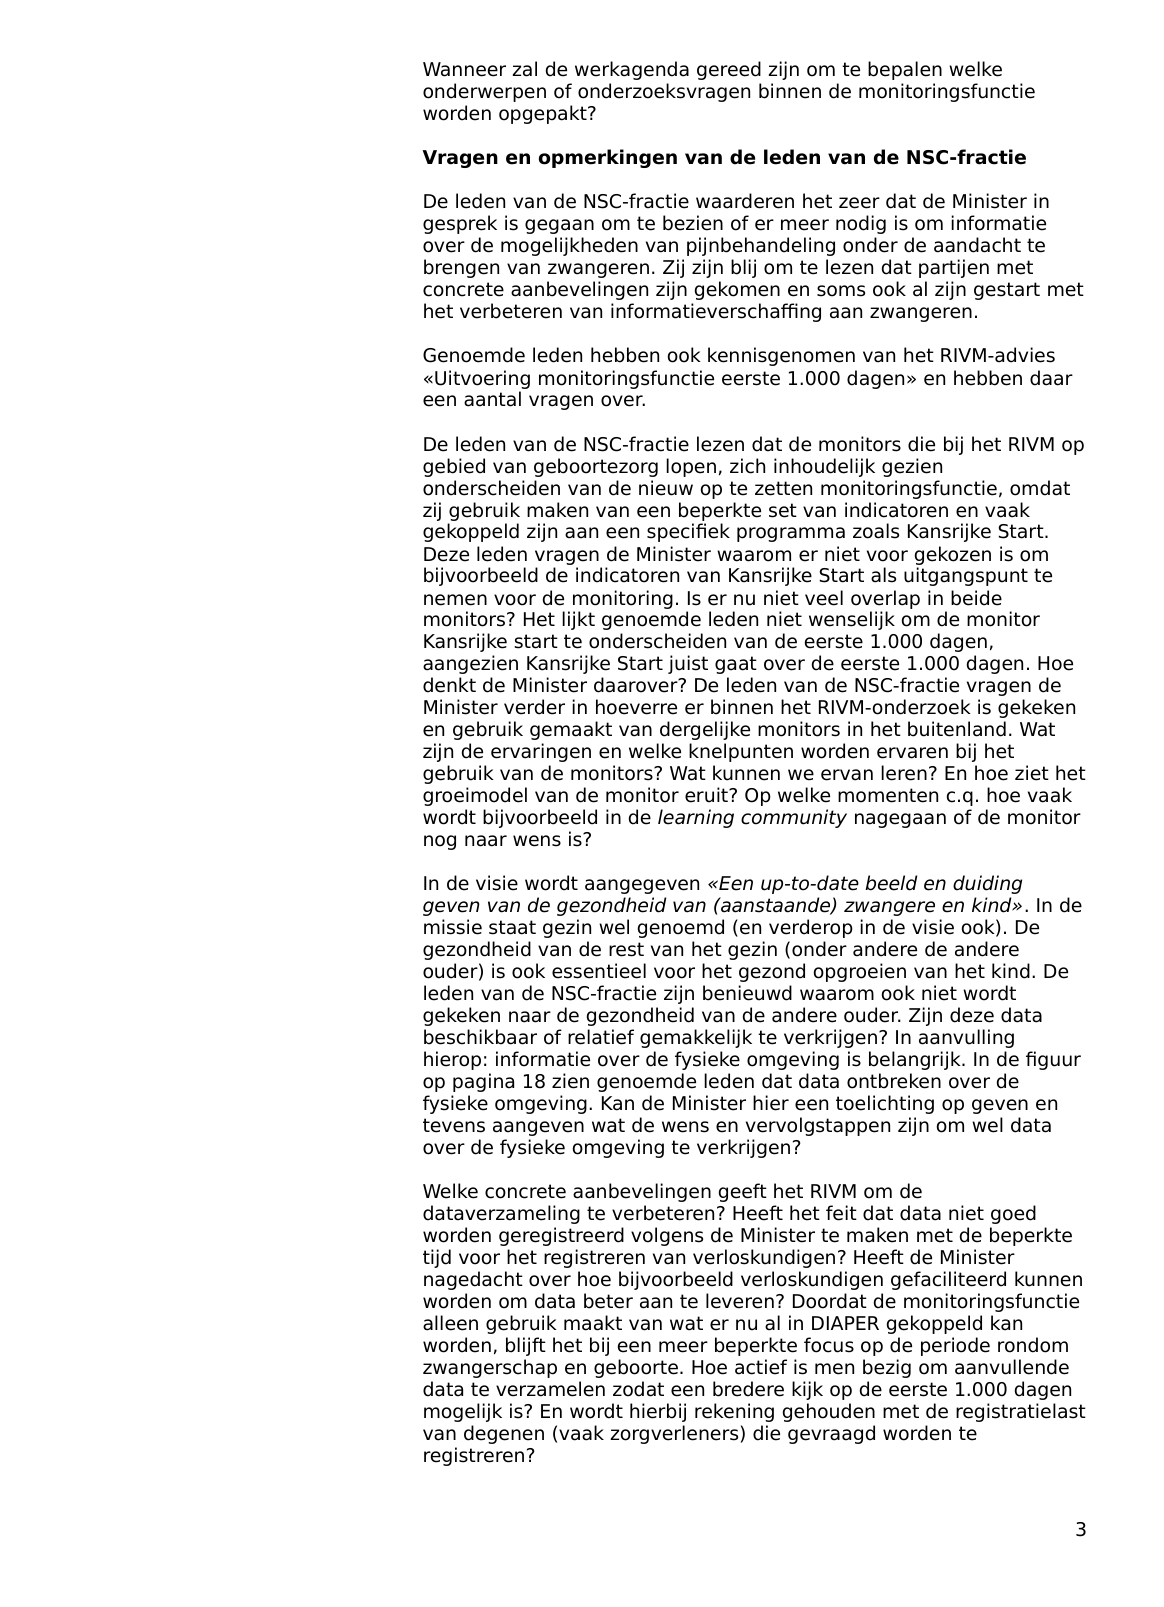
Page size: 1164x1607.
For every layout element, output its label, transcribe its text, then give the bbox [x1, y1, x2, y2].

text De leden van de NSC-fractie waarderen het zeer dat de Minister in gesprek is gegaan om te bezien of er meer nodig is om informatie over de mogelijkheden van pijnbehandeling onder de aandacht te brengen van zwangeren. Zij zijn blij om te lezen dat partijen met concrete aanbevelingen zijn gekomen en soms ook al zijn gestart met het verbeteren van informatieverschaffing aan zwangeren. [422, 191, 1087, 323]
text De leden van de NSC-fractie lezen dat de monitors die bij het RIVM op gebied van geboortezorg lopen, zich inhoudelijk gezien onderscheiden van de nieuw op te zetten monitoringsfunctie, omdat zij gebruik maken van een beperkte set van indicatoren en vaak gekoppeld zijn aan een specifiek programma zoals Kansrijke Start. Deze leden vragen de Minister waarom er niet voor gekozen is om bijvoorbeeld de indicatoren van Kansrijke Start als uitgangspunt te nemen voor de monitoring. Is er nu niet veel overlap in beide monitors? Het lijkt genoemde leden niet wenselijk om de monitor Kansrijke start te onderscheiden van de eerste 1.000 dagen, aangezien Kansrijke Start juist gaat over de eerste 1.000 dagen. Hoe denkt de Minister daarover? De leden van de NSC-fractie vragen de Minister verder in hoeverre er binnen het RIVM-onderzoek is gekeken en gebruik gemaakt van dergelijke monitors in het buitenland. Wat zijn de ervaringen en welke knelpunten worden ervaren bij het gebruik van de monitors? Wat kunnen we ervan leren? En hoe ziet het groeimodel van de monitor eruit? Op welke momenten c.q. hoe vaak wordt bijvoorbeeld in de learning community nagegaan of de monitor nog naar wens is? [422, 433, 1087, 851]
text Wanneer zal de werkagenda gereed zijn om te bepalen welke onderwerpen of onderzoeksvragen binnen de monitoringsfunctie worden opgepakt? [422, 59, 1087, 125]
text Welke concrete aanbevelingen geeft het RIVM om de dataverzameling te verbeteren? Heeft het feit dat data niet goed worden geregistreerd volgens de Minister te maken met de beperkte tijd voor het registreren van verloskundigen? Heeft de Minister nagedacht over hoe bijvoorbeeld verloskundigen gefaciliteerd kunnen worden om data beter aan te leveren? Doordat de monitoringsfunctie alleen gebruik maakt van wat er nu al in DIAPER gekoppeld kan worden, blijft het bij een meer beperkte focus op de periode rondom zwangerschap en geboorte. Hoe actief is men bezig om aanvullende data te verzamelen zodat een bredere kijk op de eerste 1.000 dagen mogelijk is? En wordt hierbij rekening gehouden met de registratielast van degenen (vaak zorgverleners) die gevraagd worden te registreren? [422, 1181, 1087, 1467]
text In de visie wordt aangegeven «Een up-to-date beeld en duiding geven van de gezondheid van (aanstaande) zwangere en kind». In de missie staat gezin wel genoemd (en verderop in de visie ook). De gezondheid van de rest van het gezin (onder andere de andere ouder) is ook essentieel voor het gezond opgroeien van het kind. De leden van de NSC-fractie zijn benieuwd waarom ook niet wordt gekeken naar de gezondheid van de andere ouder. Zijn deze data beschikbaar of relatief gemakkelijk te verkrijgen? In aanvulling hierop: informatie over de fysieke omgeving is belangrijk. In de figuur op pagina 18 zien genoemde leden dat data ontbreken over de fysieke omgeving. Kan de Minister hier een toelichting op geven en tevens aangeven wat de wens en vervolgstappen zijn om wel data over de fysieke omgeving te verkrijgen? [422, 873, 1087, 1159]
text Genoemde leden hebben ook kennisgenomen van het RIVM-advies «Uitvoering monitoringsfunctie eerste 1.000 dagen» en hebben daar een aantal vragen over. [422, 345, 1087, 411]
subtitle Vragen en opmerkingen van de leden van de NSC-fractie [422, 147, 1087, 169]
